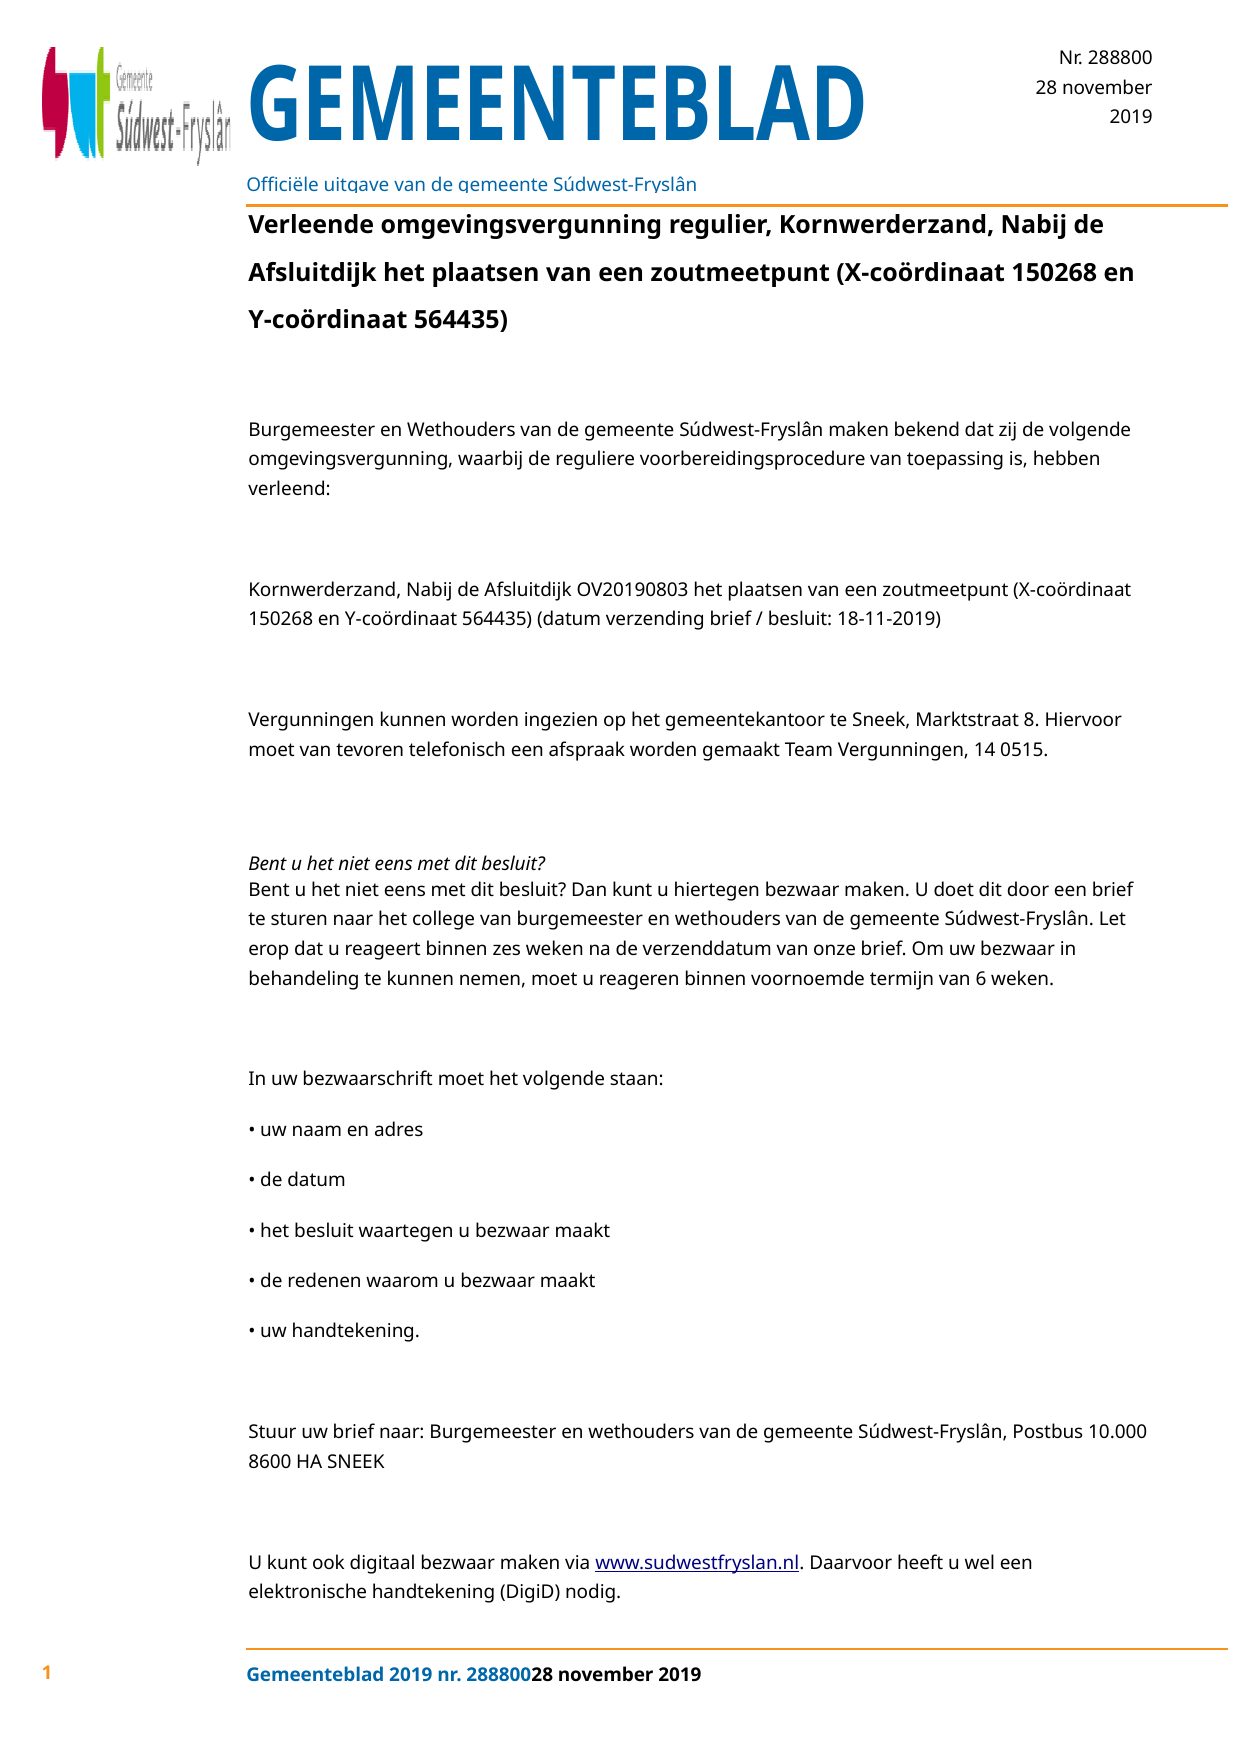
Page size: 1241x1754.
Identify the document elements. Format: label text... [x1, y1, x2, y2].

text Burgemeester en Wethouders van de gemeente Súdwest-Fryslân maken bekend dat zij de volgende omgevingsvergunning, waarbij de reguliere voorbereidingsprocedure van toepassing is, hebben verleend: [248, 416, 1152, 501]
text Vergunningen kunnen worden ingezien op het gemeentekantoor te Sneek, Marktstraat 8. Hiervoor moet van tevoren telefonisch een afspraak worden gemaakt Team Vergunningen, 14 0515. [248, 706, 1152, 762]
text Bent u het niet eens met dit besluit? [248, 850, 1152, 876]
text Verleende omgevingsvergunning regulier, Kornwerderzand, Nabij de Afsluitdijk het plaatsen van een zoutmeetpunt (X-coördinaat 150268 en Y-coördinaat 564435) [248, 207, 1152, 336]
text Bent u het niet eens met dit besluit? Dan kunt u hiertegen bezwaar maken. U doet dit door een brief te sturen naar het college van burgemeester en wethouders van de gemeente Súdwest-Fryslân. Let erop dat u reageert binnen zes weken na de verzenddatum van onze brief. Om uw bezwaar in behandeling te kunnen nemen, moet u reageren binnen voornoemde termijn van 6 weken. [248, 876, 1152, 991]
picture [41, 47, 231, 172]
text • de datum [248, 1166, 1152, 1192]
text • de redenen waarom u bezwaar maakt [248, 1267, 1152, 1293]
text • uw naam en adres [248, 1116, 1152, 1142]
text Stuur uw brief naar: Burgemeester en wethouders van de gemeente Súdwest-Fryslân, Postbus 10.000 8600 HA SNEEK [248, 1418, 1152, 1474]
text Kornwerderzand, Nabij de Afsluitdijk OV20190803 het plaatsen van een zoutmeetpunt (X-coördinaat 150268 en Y-coördinaat 564435) (datum verzending brief / besluit: 18-11-2019) [248, 576, 1152, 631]
text • het besluit waartegen u bezwaar maakt [248, 1217, 1152, 1243]
text In uw bezwaarschrift moet het volgende staan: [248, 1066, 1152, 1091]
text • uw handtekening. [248, 1318, 1152, 1343]
text U kunt ook digitaal bezwaar maken via www.sudwestfryslan.nl. Daarvoor heeft u wel een elektronische handtekening (DigiD) nodig. [248, 1549, 1152, 1604]
